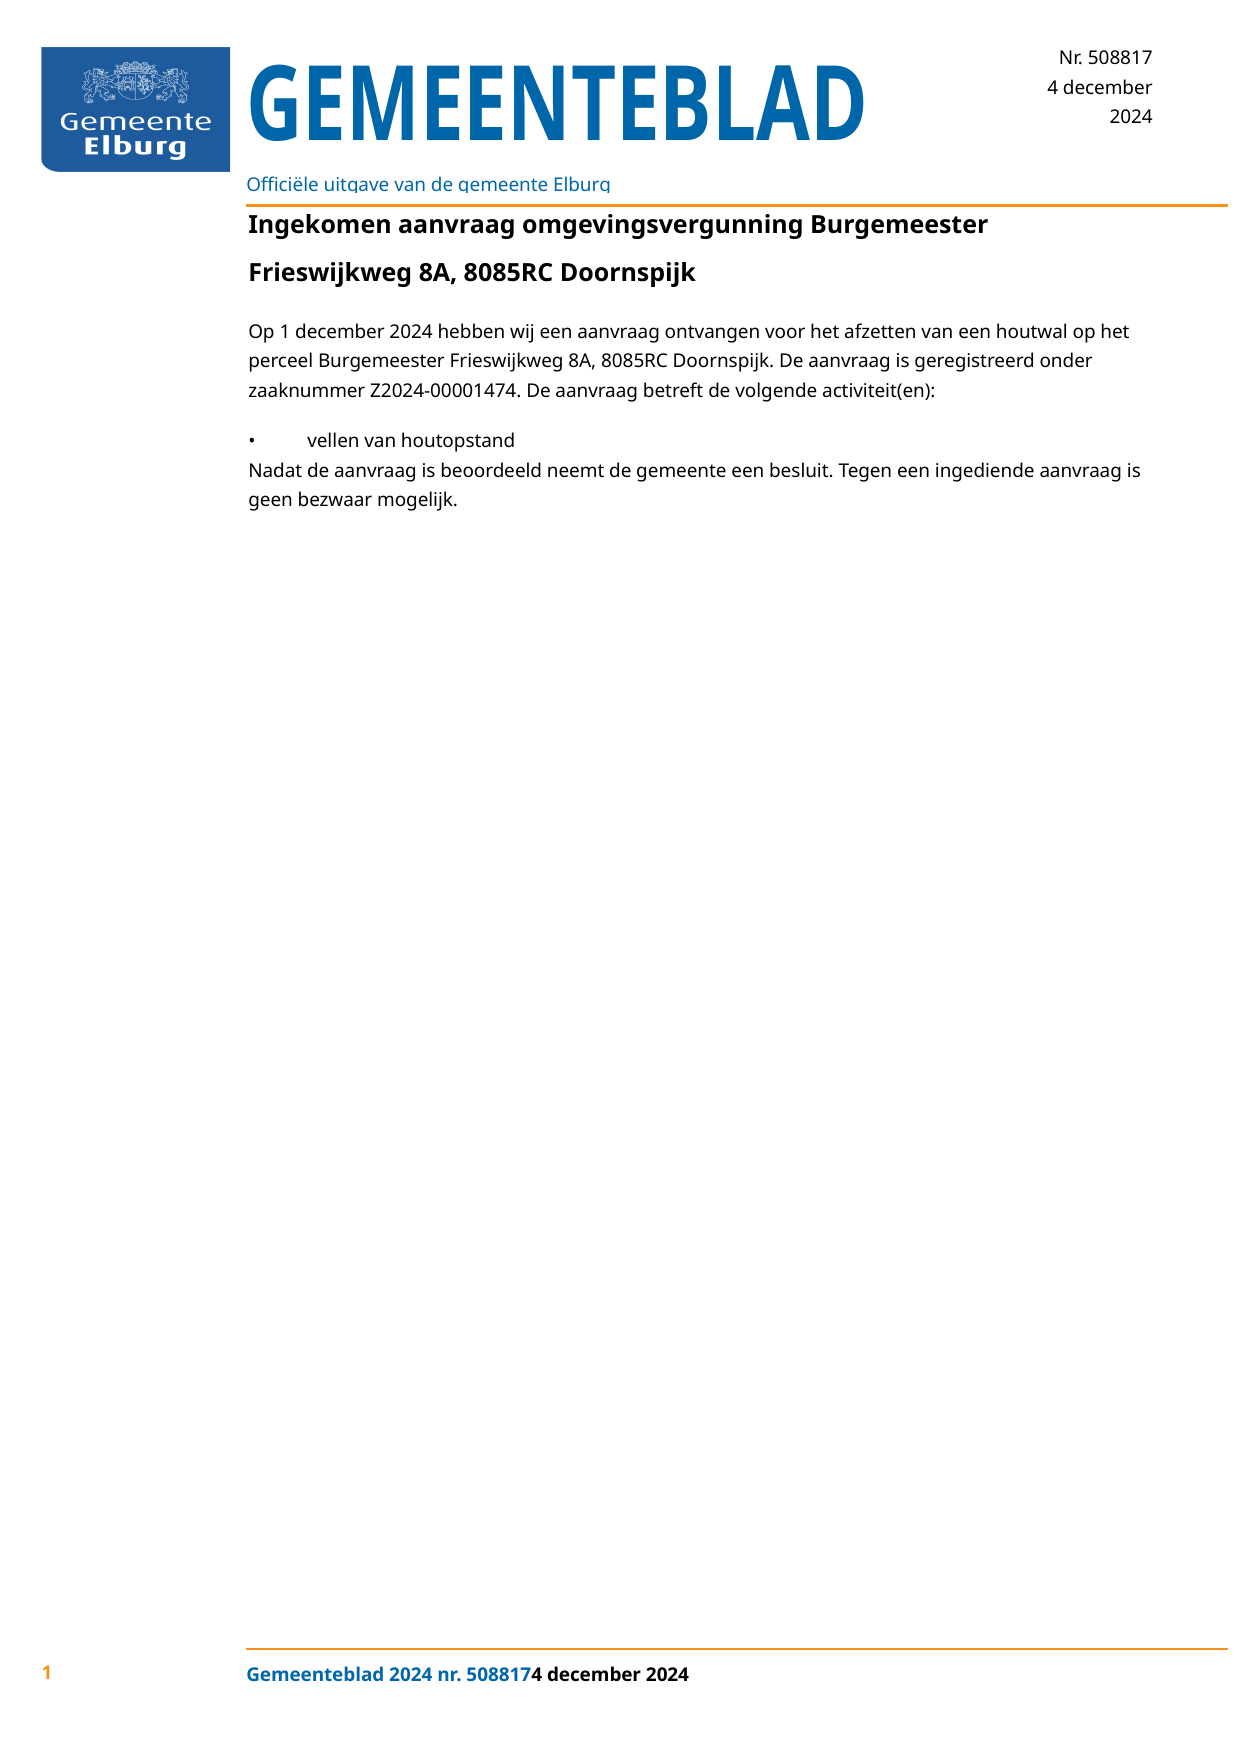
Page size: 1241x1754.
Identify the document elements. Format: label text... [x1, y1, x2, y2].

text Op 1 december 2024 hebben wij een aanvraag ontvangen voor het afzetten van een houtwal op het perceel Burgemeester Frieswijkweg 8A, 8085RC Doornspijk. De aanvraag is geregistreerd onder zaaknummer Z2024-00001474. De aanvraag betreft de volgende activiteit(en): [248, 318, 1152, 403]
text Nadat de aanvraag is beoordeeld neemt de gemeente een besluit. Tegen een ingediende aanvraag is geen bezwaar mogelijk. [248, 457, 1152, 512]
text Ingekomen aanvraag omgevingsvergunning Burgemeester Frieswijkweg 8A, 8085RC Doornspijk [248, 207, 1152, 288]
list vellen van houtopstand [248, 427, 1152, 453]
picture [41, 47, 231, 172]
